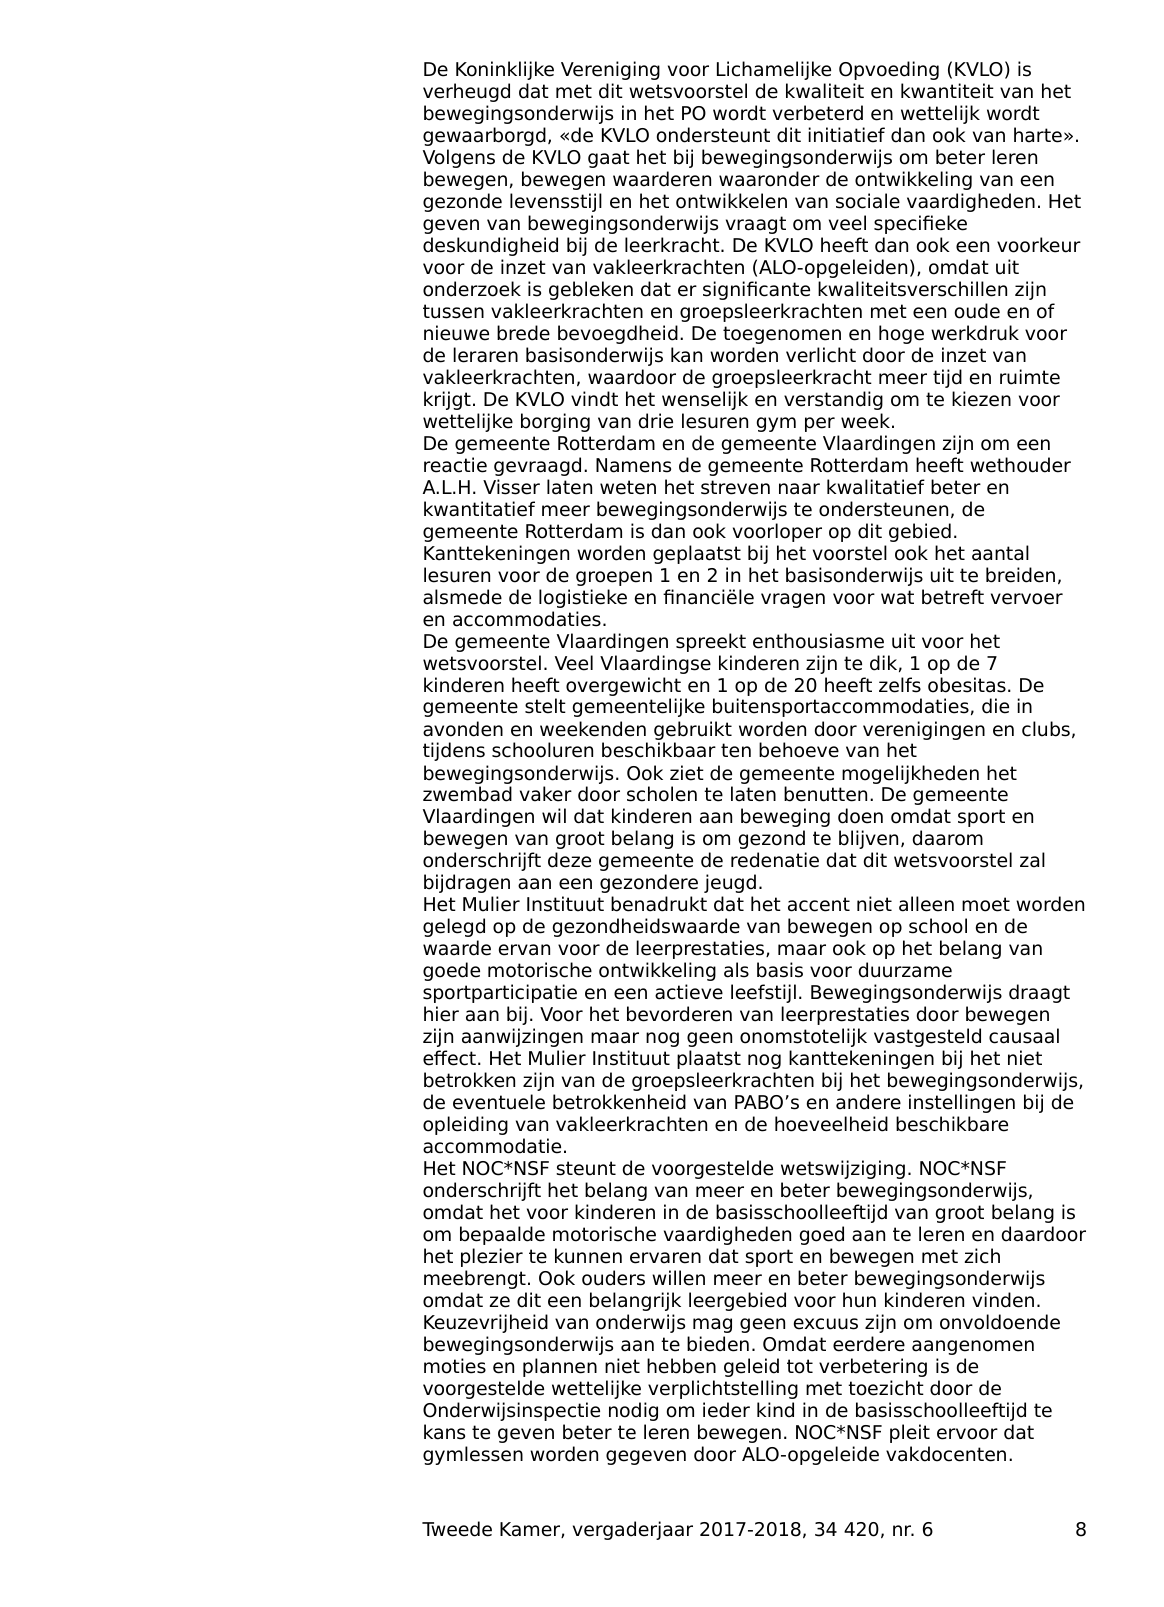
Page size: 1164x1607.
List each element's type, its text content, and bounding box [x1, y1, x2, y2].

text De gemeente Rotterdam en de gemeente Vlaardingen zijn om een reactie gevraagd. Namens de gemeente Rotterdam heeft wethouder A.L.H. Visser laten weten het streven naar kwalitatief beter en kwantitatief meer bewegingsonderwijs te ondersteunen, de gemeente Rotterdam is dan ook voorloper op dit gebied. Kanttekeningen worden geplaatst bij het voorstel ook het aantal lesuren voor de groepen 1 en 2 in het basisonderwijs uit te breiden, alsmede de logistieke en financiële vragen voor wat betreft vervoer en accommodaties. [422, 433, 1087, 631]
text De Koninklijke Vereniging voor Lichamelijke Opvoeding (KVLO) is verheugd dat met dit wetsvoorstel de kwaliteit en kwantiteit van het bewegingsonderwijs in het PO wordt verbeterd en wettelijk wordt gewaarborgd, «de KVLO ondersteunt dit initiatief dan ook van harte». Volgens de KVLO gaat het bij bewegingsonderwijs om beter leren bewegen, bewegen waarderen waaronder de ontwikkeling van een gezonde levensstijl en het ontwikkelen van sociale vaardigheden. Het geven van bewegingsonderwijs vraagt om veel specifieke deskundigheid bij de leerkracht. De KVLO heeft dan ook een voorkeur voor de inzet van vakleerkrachten (ALO-opgeleiden), omdat uit onderzoek is gebleken dat er significante kwaliteitsverschillen zijn tussen vakleerkrachten en groepsleerkrachten met een oude en of nieuwe brede bevoegdheid. De toegenomen en hoge werkdruk voor de leraren basisonderwijs kan worden verlicht door de inzet van vakleerkrachten, waardoor de groepsleerkracht meer tijd en ruimte krijgt. De KVLO vindt het wenselijk en verstandig om te kiezen voor wettelijke borging van drie lesuren gym per week. [422, 59, 1087, 433]
text Het NOC*NSF steunt de voorgestelde wetswijziging. NOC*NSF onderschrijft het belang van meer en beter bewegingsonderwijs, omdat het voor kinderen in de basisschoolleeftijd van groot belang is om bepaalde motorische vaardigheden goed aan te leren en daardoor het plezier te kunnen ervaren dat sport en bewegen met zich meebrengt. Ook ouders willen meer en beter bewegingsonderwijs omdat ze dit een belangrijk leergebied voor hun kinderen vinden. Keuzevrijheid van onderwijs mag geen excuus zijn om onvoldoende bewegingsonderwijs aan te bieden. Omdat eerdere aangenomen moties en plannen niet hebben geleid tot verbetering is de voorgestelde wettelijke verplichtstelling met toezicht door de Onderwijsinspectie nodig om ieder kind in de basisschoolleeftijd te kans te geven beter te leren bewegen. NOC*NSF pleit ervoor dat gymlessen worden gegeven door ALO-opgeleide vakdocenten. [422, 1158, 1087, 1466]
text Het Mulier Instituut benadrukt dat het accent niet alleen moet worden gelegd op de gezondheidswaarde van bewegen op school en de waarde ervan voor de leerprestaties, maar ook op het belang van goede motorische ontwikkeling als basis voor duurzame sportparticipatie en een actieve leefstijl. Bewegingsonderwijs draagt hier aan bij. Voor het bevorderen van leerprestaties door bewegen zijn aanwijzingen maar nog geen onomstotelijk vastgesteld causaal effect. Het Mulier Instituut plaatst nog kanttekeningen bij het niet betrokken zijn van de groepsleerkrachten bij het bewegingsonderwijs, de eventuele betrokkenheid van PABO’s en andere instellingen bij de opleiding van vakleerkrachten en de hoeveelheid beschikbare accommodatie. [422, 894, 1087, 1158]
text De gemeente Vlaardingen spreekt enthousiasme uit voor het wetsvoorstel. Veel Vlaardingse kinderen zijn te dik, 1 op de 7 kinderen heeft overgewicht en 1 op de 20 heeft zelfs obesitas. De gemeente stelt gemeentelijke buitensportaccommodaties, die in avonden en weekenden gebruikt worden door verenigingen en clubs, tijdens schooluren beschikbaar ten behoeve van het bewegingsonderwijs. Ook ziet de gemeente mogelijkheden het zwembad vaker door scholen te laten benutten. De gemeente Vlaardingen wil dat kinderen aan beweging doen omdat sport en bewegen van groot belang is om gezond te blijven, daarom onderschrijft deze gemeente de redenatie dat dit wetsvoorstel zal bijdragen aan een gezondere jeugd. [422, 631, 1087, 894]
